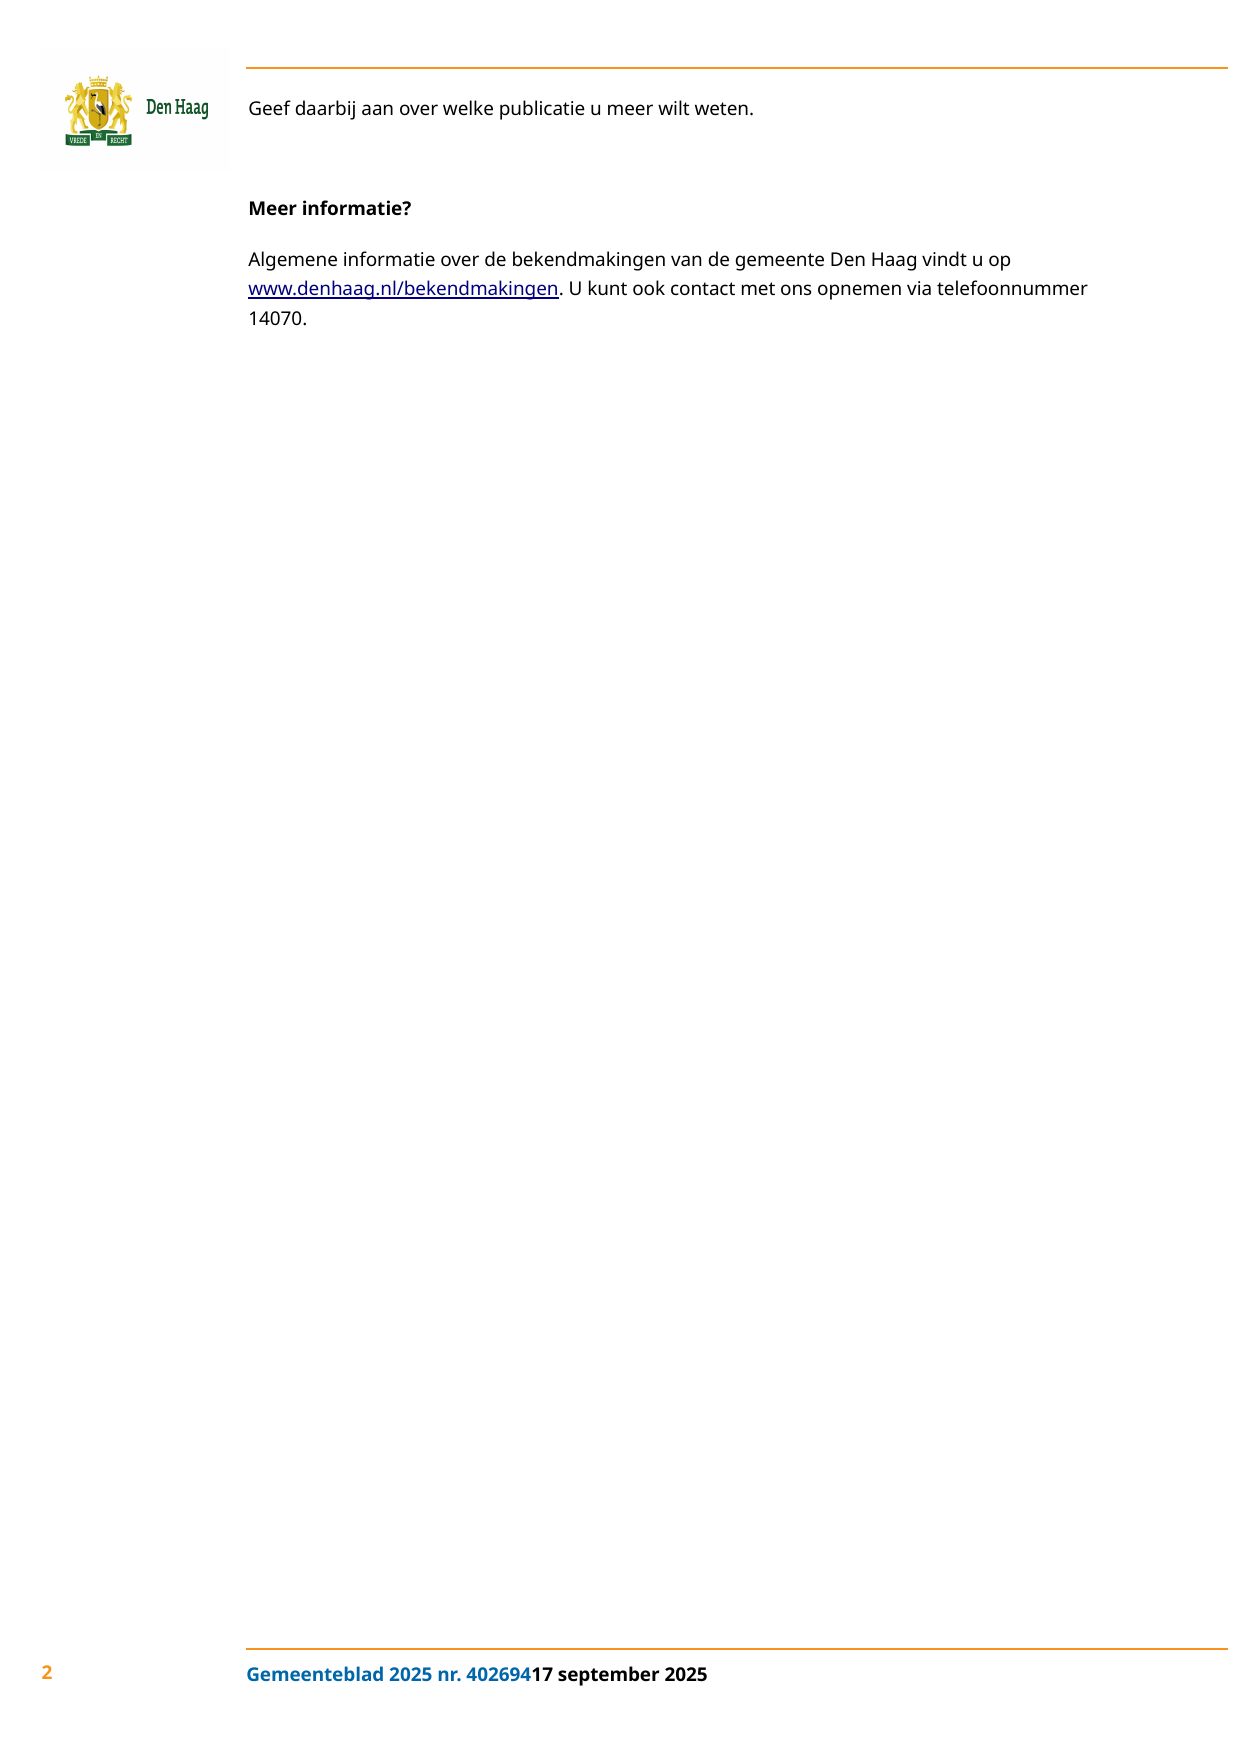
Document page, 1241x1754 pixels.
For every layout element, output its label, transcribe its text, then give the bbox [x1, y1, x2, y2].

text Algemene informatie over de bekendmakingen van de gemeente Den Haag vindt u op www.denhaag.nl/bekendmakingen. U kunt ook contact met ons opnemen via telefoonnummer 14070. [248, 246, 1152, 331]
picture [41, 47, 231, 172]
text Geef daarbij aan over welke publicatie u meer wilt weten. [248, 95, 1152, 121]
text Meer informatie? [248, 196, 1152, 221]
